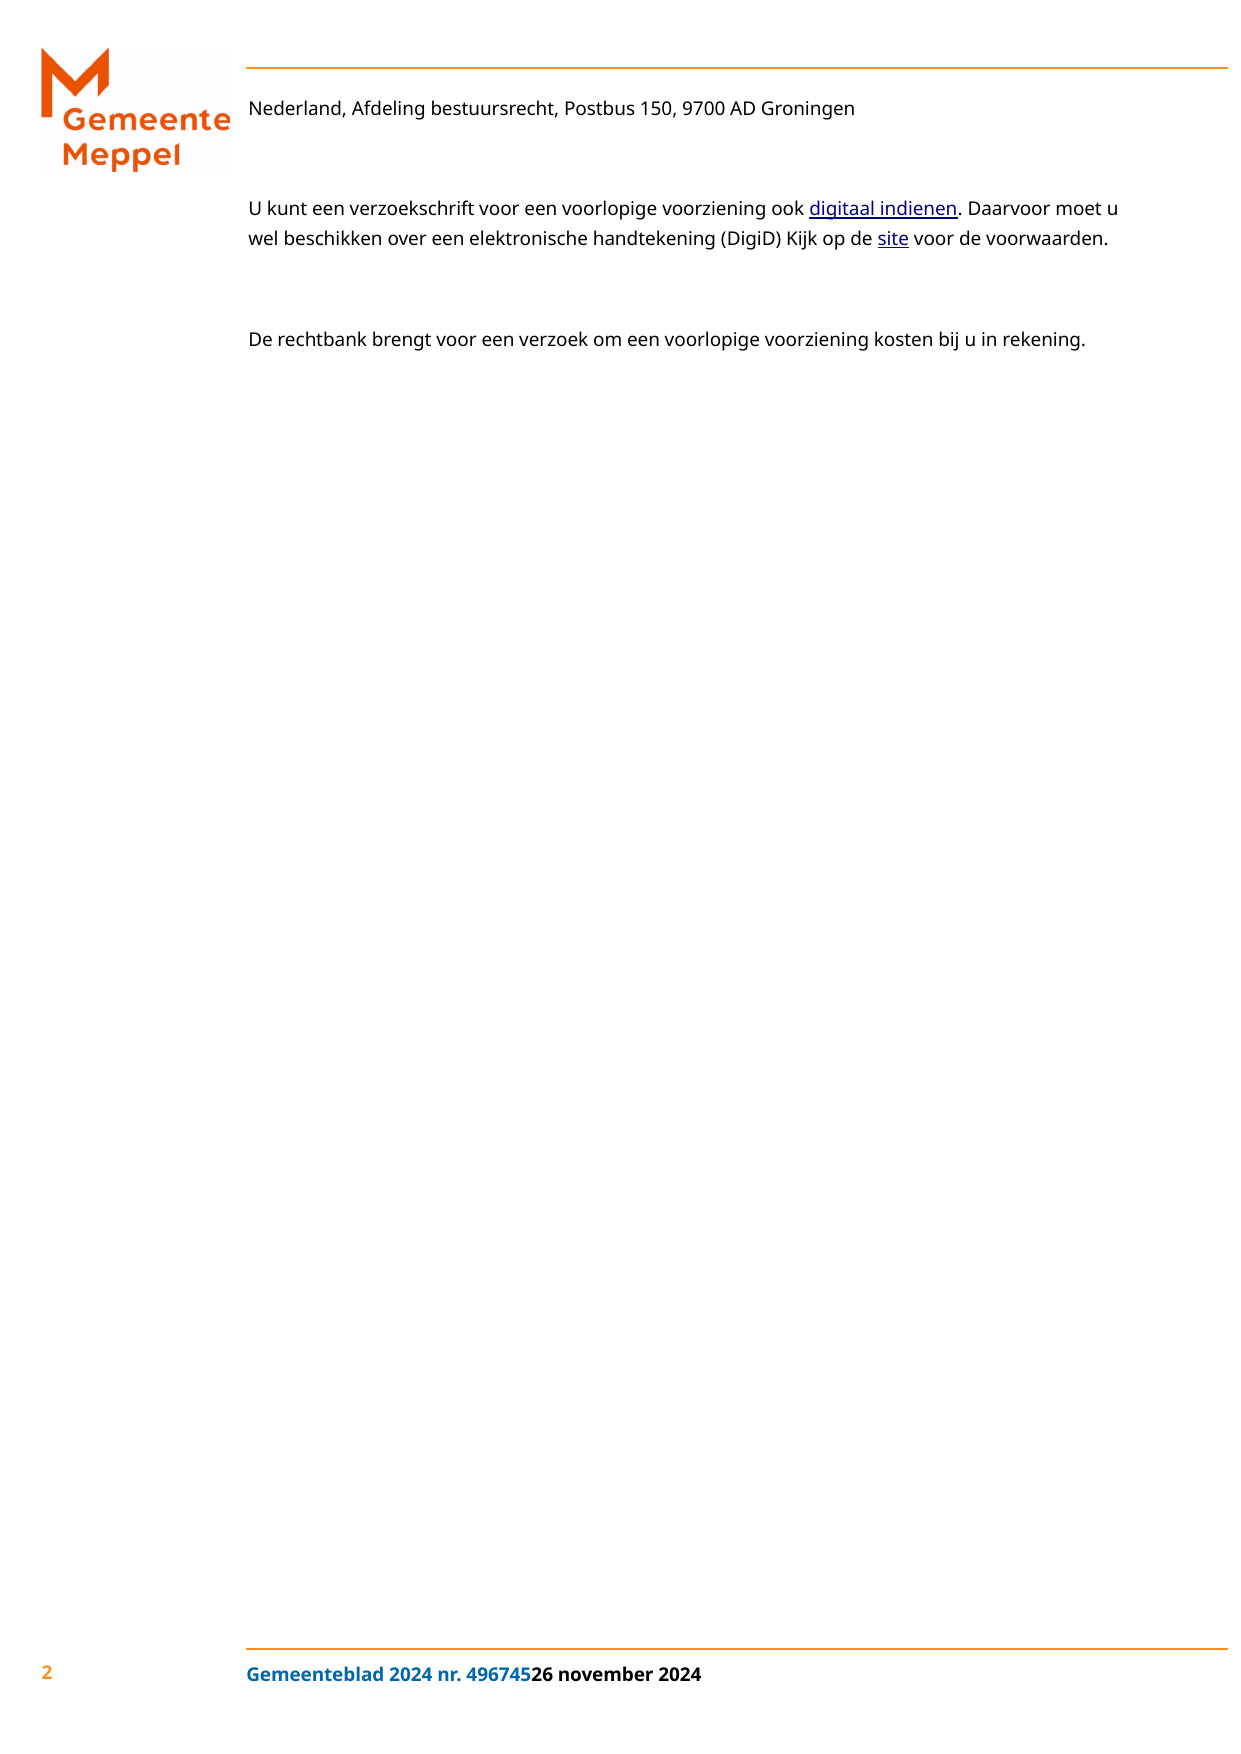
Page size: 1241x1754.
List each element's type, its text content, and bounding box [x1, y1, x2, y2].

text Nederland, Afdeling bestuursrecht, Postbus 150, 9700 AD Groningen [248, 95, 1152, 121]
picture [41, 47, 231, 172]
text U kunt een verzoekschrift voor een voorlopige voorziening ook digitaal indienen. Daarvoor moet u wel beschikken over een elektronische handtekening (DigiD) Kijk op de site voor de voorwaarden. [248, 196, 1152, 251]
text De rechtbank brengt voor een verzoek om een voorlopige voorziening kosten bij u in rekening. [248, 326, 1152, 352]
